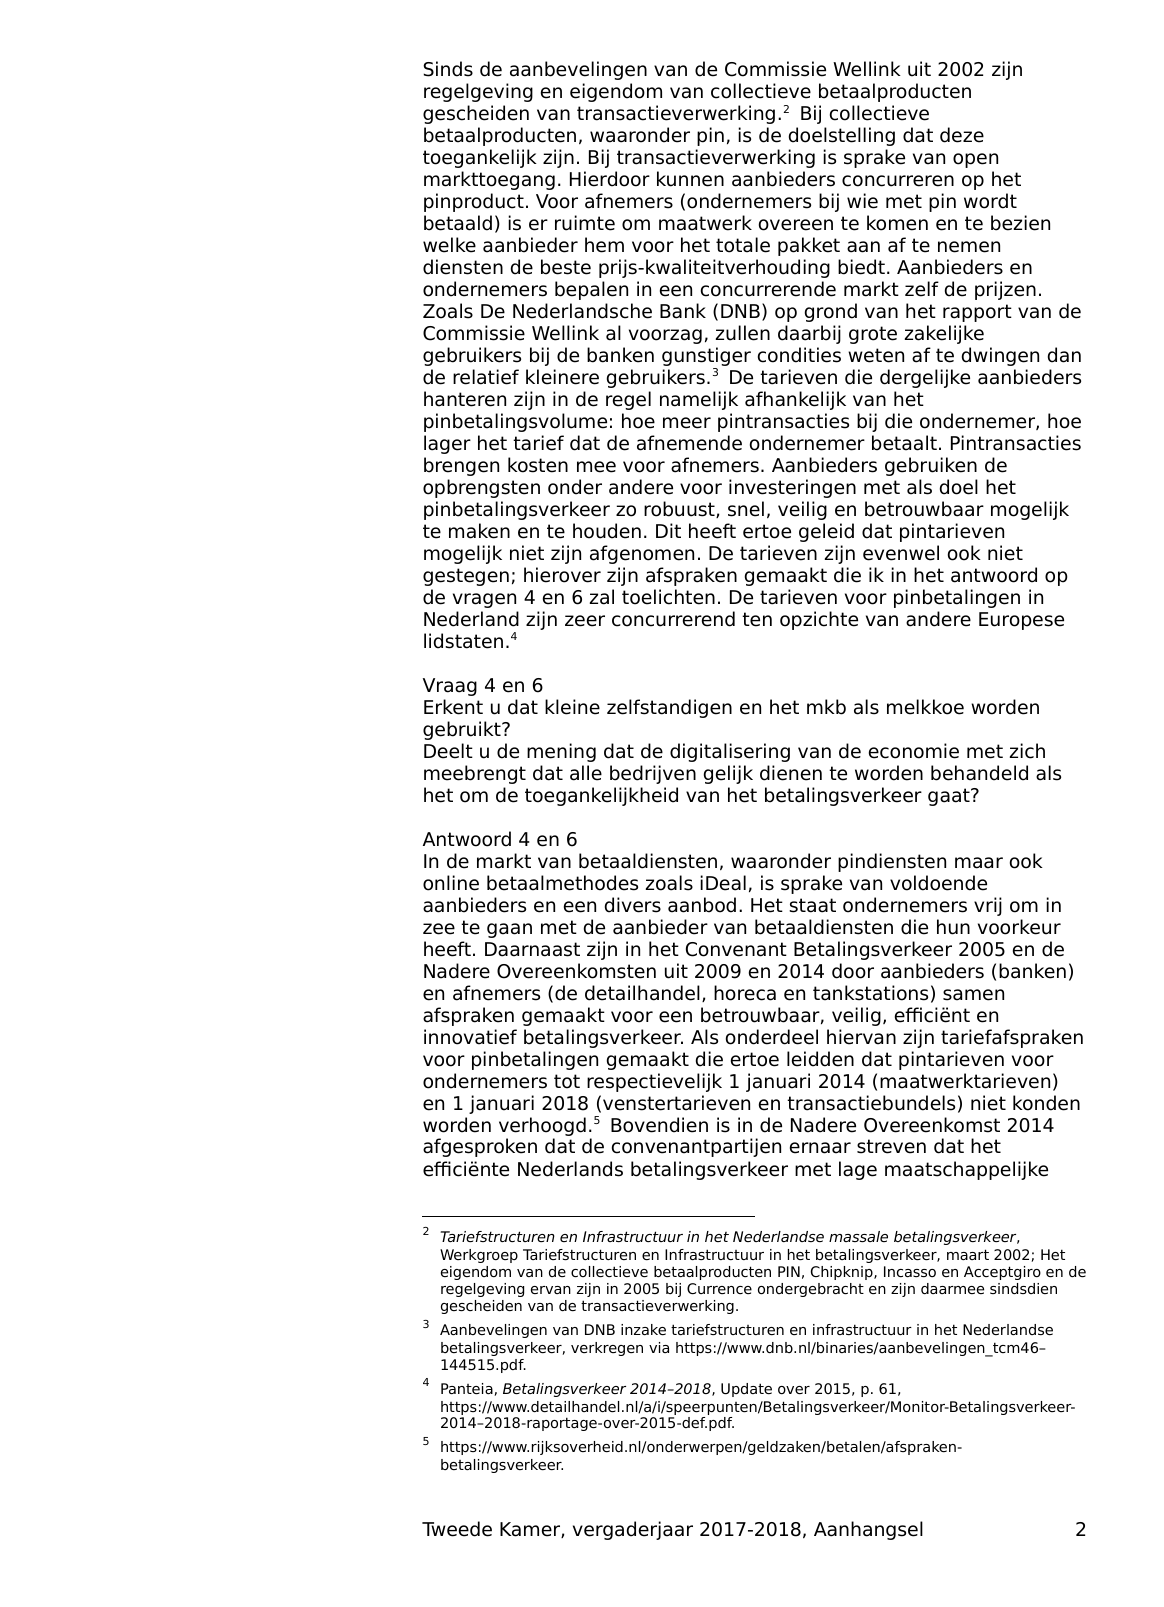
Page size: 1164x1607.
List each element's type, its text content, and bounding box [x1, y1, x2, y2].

text Zoals De Nederlandsche Bank (DNB) op grond van het rapport van de Commissie Wellink al voorzag, zullen daarbij grote zakelijke gebruikers bij de banken gunstiger condities weten af te dwingen dan de relatief kleinere gebruikers. De tarieven die dergelijke aanbieders hanteren zijn in de regel namelijk afhankelijk van het pinbetalingsvolume: hoe meer pintransacties bij die ondernemer, hoe lager het tarief dat de afnemende ondernemer betaalt. Pintransacties brengen kosten mee voor afnemers. Aanbieders gebruiken de opbrengsten onder andere voor investeringen met als doel het pinbetalingsverkeer zo robuust, snel, veilig en betrouwbaar mogelijk te maken en te houden. Dit heeft ertoe geleid dat pintarieven mogelijk niet zijn afgenomen. De tarieven zijn evenwel ook niet gestegen; hierover zijn afspraken gemaakt die ik in het antwoord op de vragen 4 en 6 zal toelichten. De tarieven voor pinbetalingen in Nederland zijn zeer concurrerend ten opzichte van andere Europese lidstaten. [422, 301, 1087, 652]
text Erkent u dat kleine zelfstandigen en het mkb als melkkoe worden gebruikt? [422, 697, 1087, 741]
text Vraag 4 en 6 [422, 675, 1087, 697]
text In de markt van betaaldiensten, waaronder pindiensten maar ook online betaalmethodes zoals iDeal, is sprake van voldoende aanbieders en een divers aanbod. Het staat ondernemers vrij om in zee te gaan met de aanbieder van betaaldiensten die hun voorkeur heeft. Daarnaast zijn in het Convenant Betalingsverkeer 2005 en de Nadere Overeenkomsten uit 2009 en 2014 door aanbieders (banken) en afnemers (de detailhandel, horeca en tankstations) samen afspraken gemaakt voor een betrouwbaar, veilig, efficiënt en innovatief betalingsverkeer. Als onderdeel hiervan zijn tariefafspraken voor pinbetalingen gemaakt die ertoe leidden dat pintarieven voor ondernemers tot respectievelijk 1 januari 2014 (maatwerktarieven) en 1 januari 2018 (venstertarieven en transactiebundels) niet konden worden verhoogd. Bovendien is in de Nadere Overeenkomst 2014 afgesproken dat de convenantpartijen ernaar streven dat het efficiënte Nederlands betalingsverkeer met lage maatschappelijke [422, 851, 1087, 1180]
text Panteia, Betalingsverkeer 2014–2018, Update over 2015, p. 61, https://www.detailhandel.nl/a/i/speerpunten/Betalingsverkeer/Monitor-Betalingsverkeer-2014–2018-raportage-over-2015-def.pdf. [422, 1377, 1087, 1432]
text https://www.rijksoverheid.nl/onderwerpen/geldzaken/betalen/afspraken-betalingsverkeer. [422, 1435, 1087, 1474]
text Aanbevelingen van DNB inzake tariefstructuren en infrastructuur in het Nederlandse betalingsverkeer, verkregen via https://www.dnb.nl/binaries/aanbevelingen_tcm46–144515.pdf. [422, 1318, 1087, 1374]
text Antwoord 4 en 6 [422, 829, 1087, 851]
text Tariefstructuren en Infrastructuur in het Nederlandse massale betalingsverkeer, Werkgroep Tariefstructuren en Infrastructuur in het betalingsverkeer, maart 2002; Het eigendom van de collectieve betaalproducten PIN, Chipknip, Incasso en Acceptgiro en de regelgeving ervan zijn in 2005 bij Currence ondergebracht en zijn daarmee sindsdien gescheiden van de transactieverwerking. [422, 1225, 1087, 1315]
text Deelt u de mening dat de digitalisering van de economie met zich meebrengt dat alle bedrijven gelijk dienen te worden behandeld als het om de toegankelijkheid van het betalingsverkeer gaat? [422, 741, 1087, 807]
text Sinds de aanbevelingen van de Commissie Wellink uit 2002 zijn regelgeving en eigendom van collectieve betaalproducten gescheiden van transactieverwerking. Bij collectieve betaalproducten, waaronder pin, is de doelstelling dat deze toegankelijk zijn. Bij transactieverwerking is sprake van open markttoegang. Hierdoor kunnen aanbieders concurreren op het pinproduct. Voor afnemers (ondernemers bij wie met pin wordt betaald) is er ruimte om maatwerk overeen te komen en te bezien welke aanbieder hem voor het totale pakket aan af te nemen diensten de beste prijs-kwaliteitverhouding biedt. Aanbieders en ondernemers bepalen in een concurrerende markt zelf de prijzen. [422, 59, 1087, 301]
